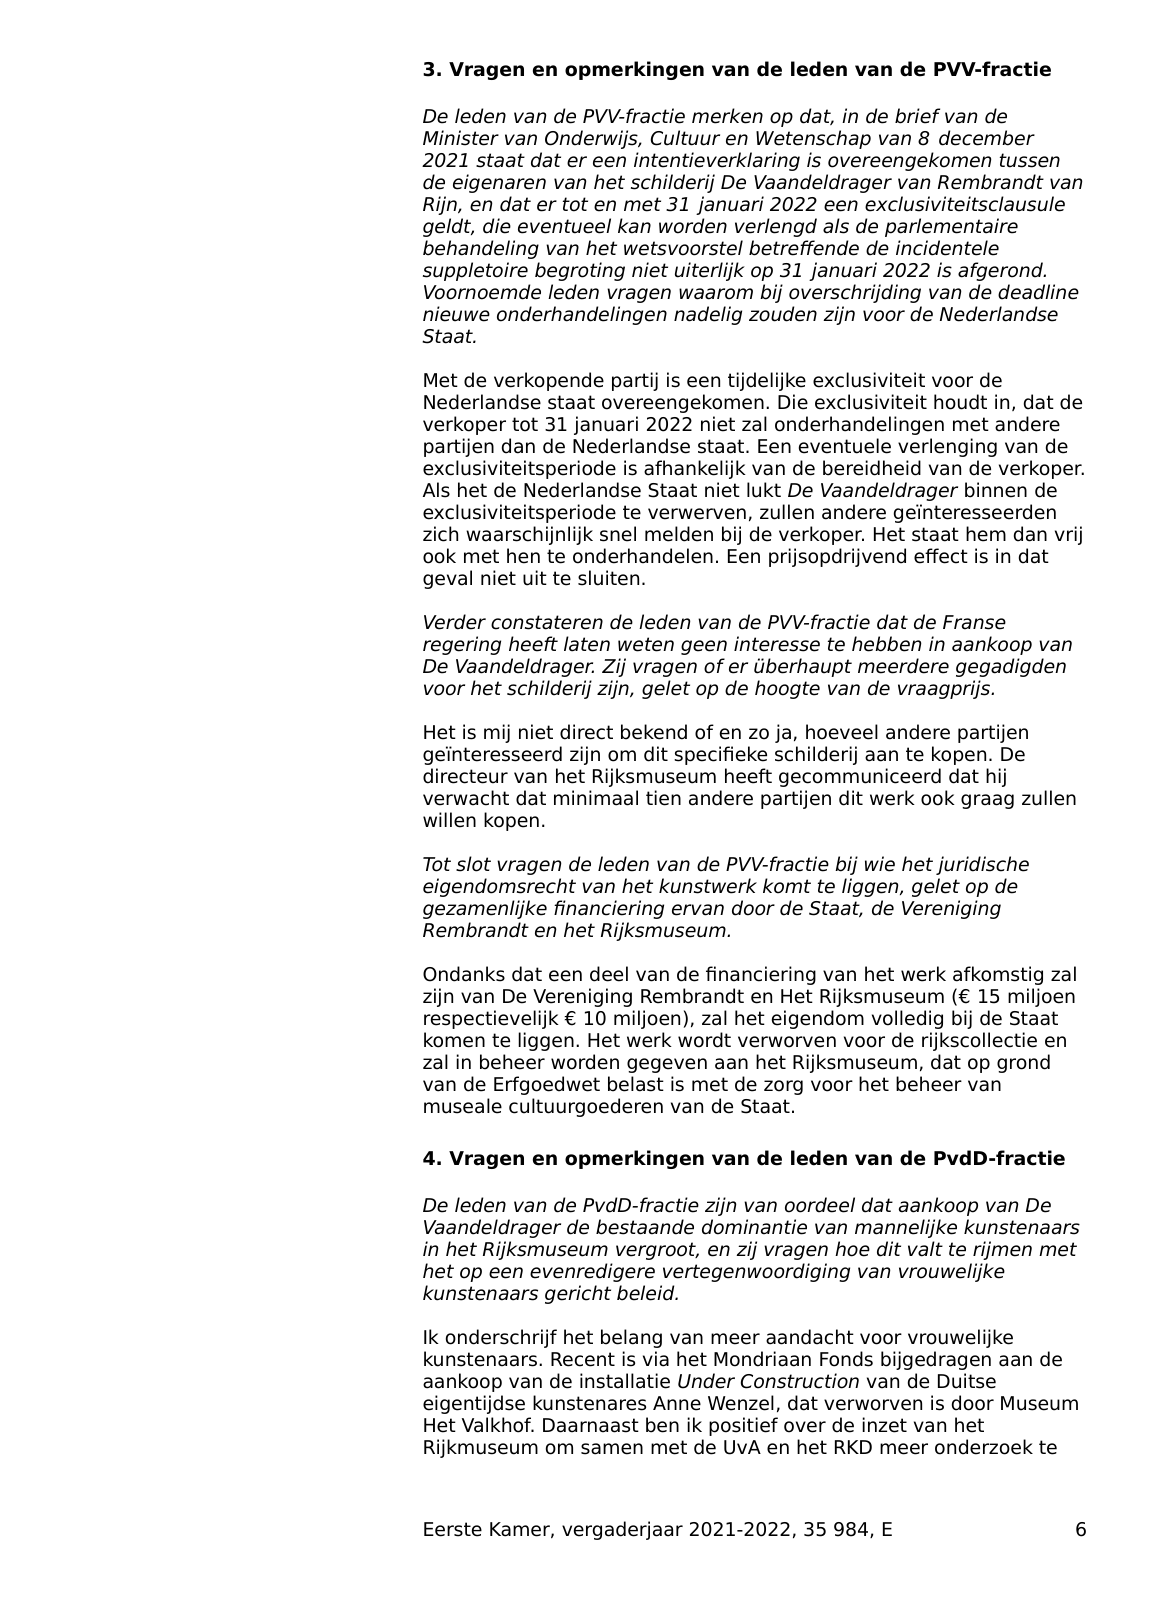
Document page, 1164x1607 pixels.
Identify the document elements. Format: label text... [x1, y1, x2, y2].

text Ik onderschrijf het belang van meer aandacht voor vrouwelijke kunstenaars. Recent is via het Mondriaan Fonds bijgedragen aan de aankoop van de installatie Under Construction van de Duitse eigentijdse kunstenares Anne Wenzel, dat verworven is door Museum Het Valkhof. Daarnaast ben ik positief over de inzet van het Rijkmuseum om samen met de UvA en het RKD meer onderzoek te [422, 1327, 1087, 1459]
text De leden van de PVV-fractie merken op dat, in de brief van de Minister van Onderwijs, Cultuur en Wetenschap van 8 december 2021 staat dat er een intentieverklaring is overeengekomen tussen de eigenaren van het schilderij De Vaandeldrager van Rembrandt van Rijn, en dat er tot en met 31 januari 2022 een exclusiviteitsclausule geldt, die eventueel kan worden verlengd als de parlementaire behandeling van het wetsvoorstel betreffende de incidentele suppletoire begroting niet uiterlijk op 31 januari 2022 is afgerond. Voornoemde leden vragen waarom bij overschrijding van de deadline nieuwe onderhandelingen nadelig zouden zijn voor de Nederlandse Staat. [422, 106, 1087, 348]
text De leden van de PvdD-fractie zijn van oordeel dat aankoop van De Vaandeldrager de bestaande dominantie van mannelijke kunstenaars in het Rijksmuseum vergroot, en zij vragen hoe dit valt te rijmen met het op een evenredigere vertegenwoordiging van vrouwelijke kunstenaars gericht beleid. [422, 1195, 1087, 1305]
subtitle 3. Vragen en opmerkingen van de leden van de PVV-fractie [422, 59, 1087, 81]
subtitle 4. Vragen en opmerkingen van de leden van de PvdD-fractie [422, 1148, 1087, 1170]
text Met de verkopende partij is een tijdelijke exclusiviteit voor de Nederlandse staat overeengekomen. Die exclusiviteit houdt in, dat de verkoper tot 31 januari 2022 niet zal onderhandelingen met andere partijen dan de Nederlandse staat. Een eventuele verlenging van de exclusiviteitsperiode is afhankelijk van de bereidheid van de verkoper. Als het de Nederlandse Staat niet lukt De Vaandeldrager binnen de exclusiviteitsperiode te verwerven, zullen andere geïnteresseerden zich waarschijnlijk snel melden bij de verkoper. Het staat hem dan vrij ook met hen te onderhandelen. Een prijsopdrijvend effect is in dat geval niet uit te sluiten. [422, 370, 1087, 590]
text Verder constateren de leden van de PVV-fractie dat de Franse regering heeft laten weten geen interesse te hebben in aankoop van De Vaandeldrager. Zij vragen of er überhaupt meerdere gegadigden voor het schilderij zijn, gelet op de hoogte van de vraagprijs. [422, 612, 1087, 700]
text Het is mij niet direct bekend of en zo ja, hoeveel andere partijen geïnteresseerd zijn om dit specifieke schilderij aan te kopen. De directeur van het Rijksmuseum heeft gecommuniceerd dat hij verwacht dat minimaal tien andere partijen dit werk ook graag zullen willen kopen. [422, 722, 1087, 832]
text Ondanks dat een deel van de financiering van het werk afkomstig zal zijn van De Vereniging Rembrandt en Het Rijksmuseum (€ 15 miljoen respectievelijk € 10 miljoen), zal het eigendom volledig bij de Staat komen te liggen. Het werk wordt verworven voor de rijkscollectie en zal in beheer worden gegeven aan het Rijksmuseum, dat op grond van de Erfgoedwet belast is met de zorg voor het beheer van museale cultuurgoederen van de Staat. [422, 964, 1087, 1118]
text Tot slot vragen de leden van de PVV-fractie bij wie het juridische eigendomsrecht van het kunstwerk komt te liggen, gelet op de gezamenlijke financiering ervan door de Staat, de Vereniging Rembrandt en het Rijksmuseum. [422, 854, 1087, 942]
